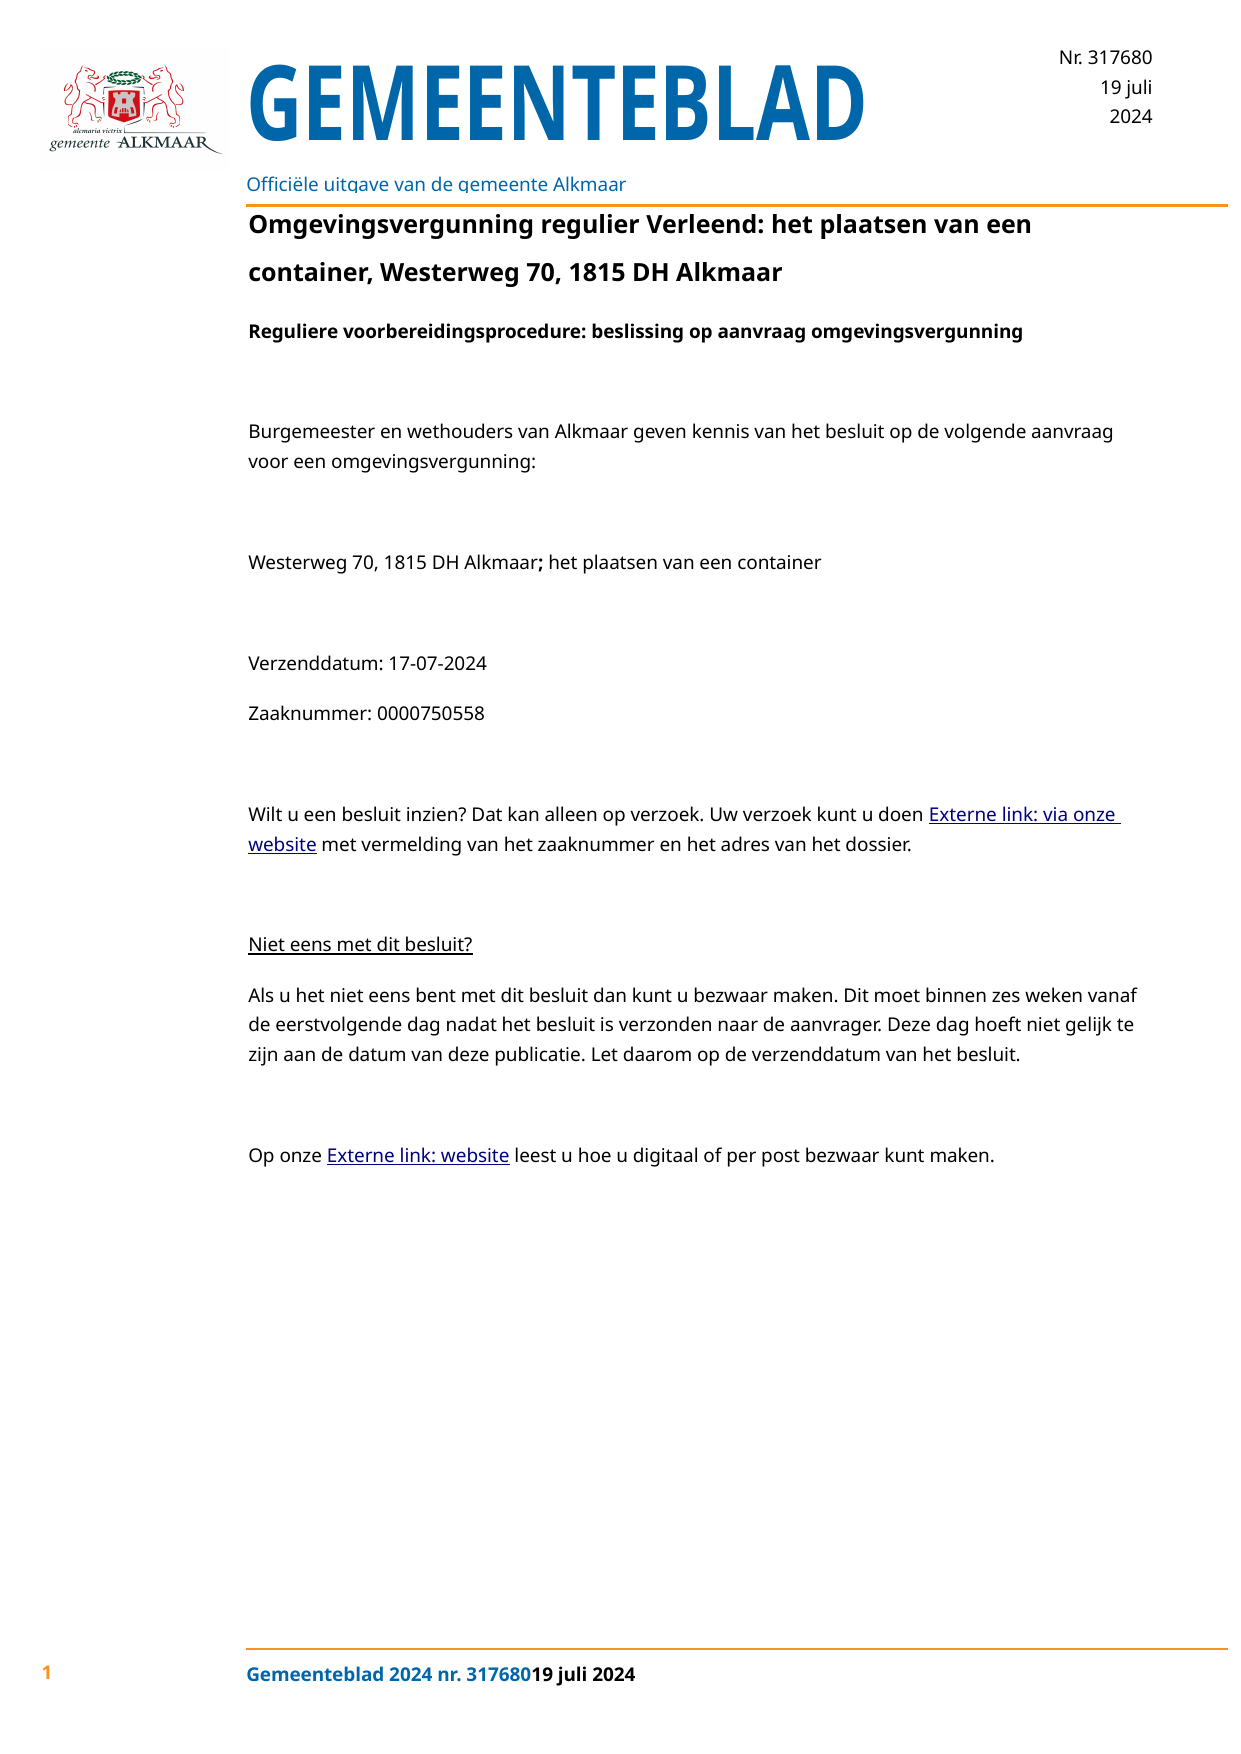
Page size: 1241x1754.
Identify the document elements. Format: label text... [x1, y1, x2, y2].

text Burgemeester en wethouders van Alkmaar geven kennis van het besluit op de volgende aanvraag voor een omgevingsvergunning: [248, 419, 1152, 474]
text Reguliere voorbereidingsprocedure: beslissing op aanvraag omgevingsvergunning [248, 318, 1152, 344]
text Wilt u een besluit inzien? Dat kan alleen op verzoek. Uw verzoek kunt u doen Externe link: via onze website met vermelding van het zaaknummer en het adres van het dossier. [248, 801, 1152, 857]
text Niet eens met dit besluit? [248, 932, 1152, 957]
text Als u het niet eens bent met dit besluit dan kunt u bezwaar maken. Dit moet binnen zes weken vanaf de eerstvolgende dag nadat het besluit is verzonden naar de aanvrager. Deze dag hoeft niet gelijk te zijn aan de datum van deze publicatie. Let daarom op de verzenddatum van het besluit. [248, 982, 1152, 1067]
text Westerweg 70, 1815 DH Alkmaar; het plaatsen van een container [248, 549, 1152, 575]
text Omgevingsvergunning regulier Verleend: het plaatsen van een container, Westerweg 70, 1815 DH Alkmaar [248, 207, 1152, 288]
picture [41, 47, 231, 172]
text Verzenddatum: 17-07-2024 [248, 650, 1152, 676]
text Zaaknummer: 0000750558 [248, 700, 1152, 726]
text Op onze Externe link: website leest u hoe u digitaal of per post bezwaar kunt maken. [248, 1142, 1152, 1168]
